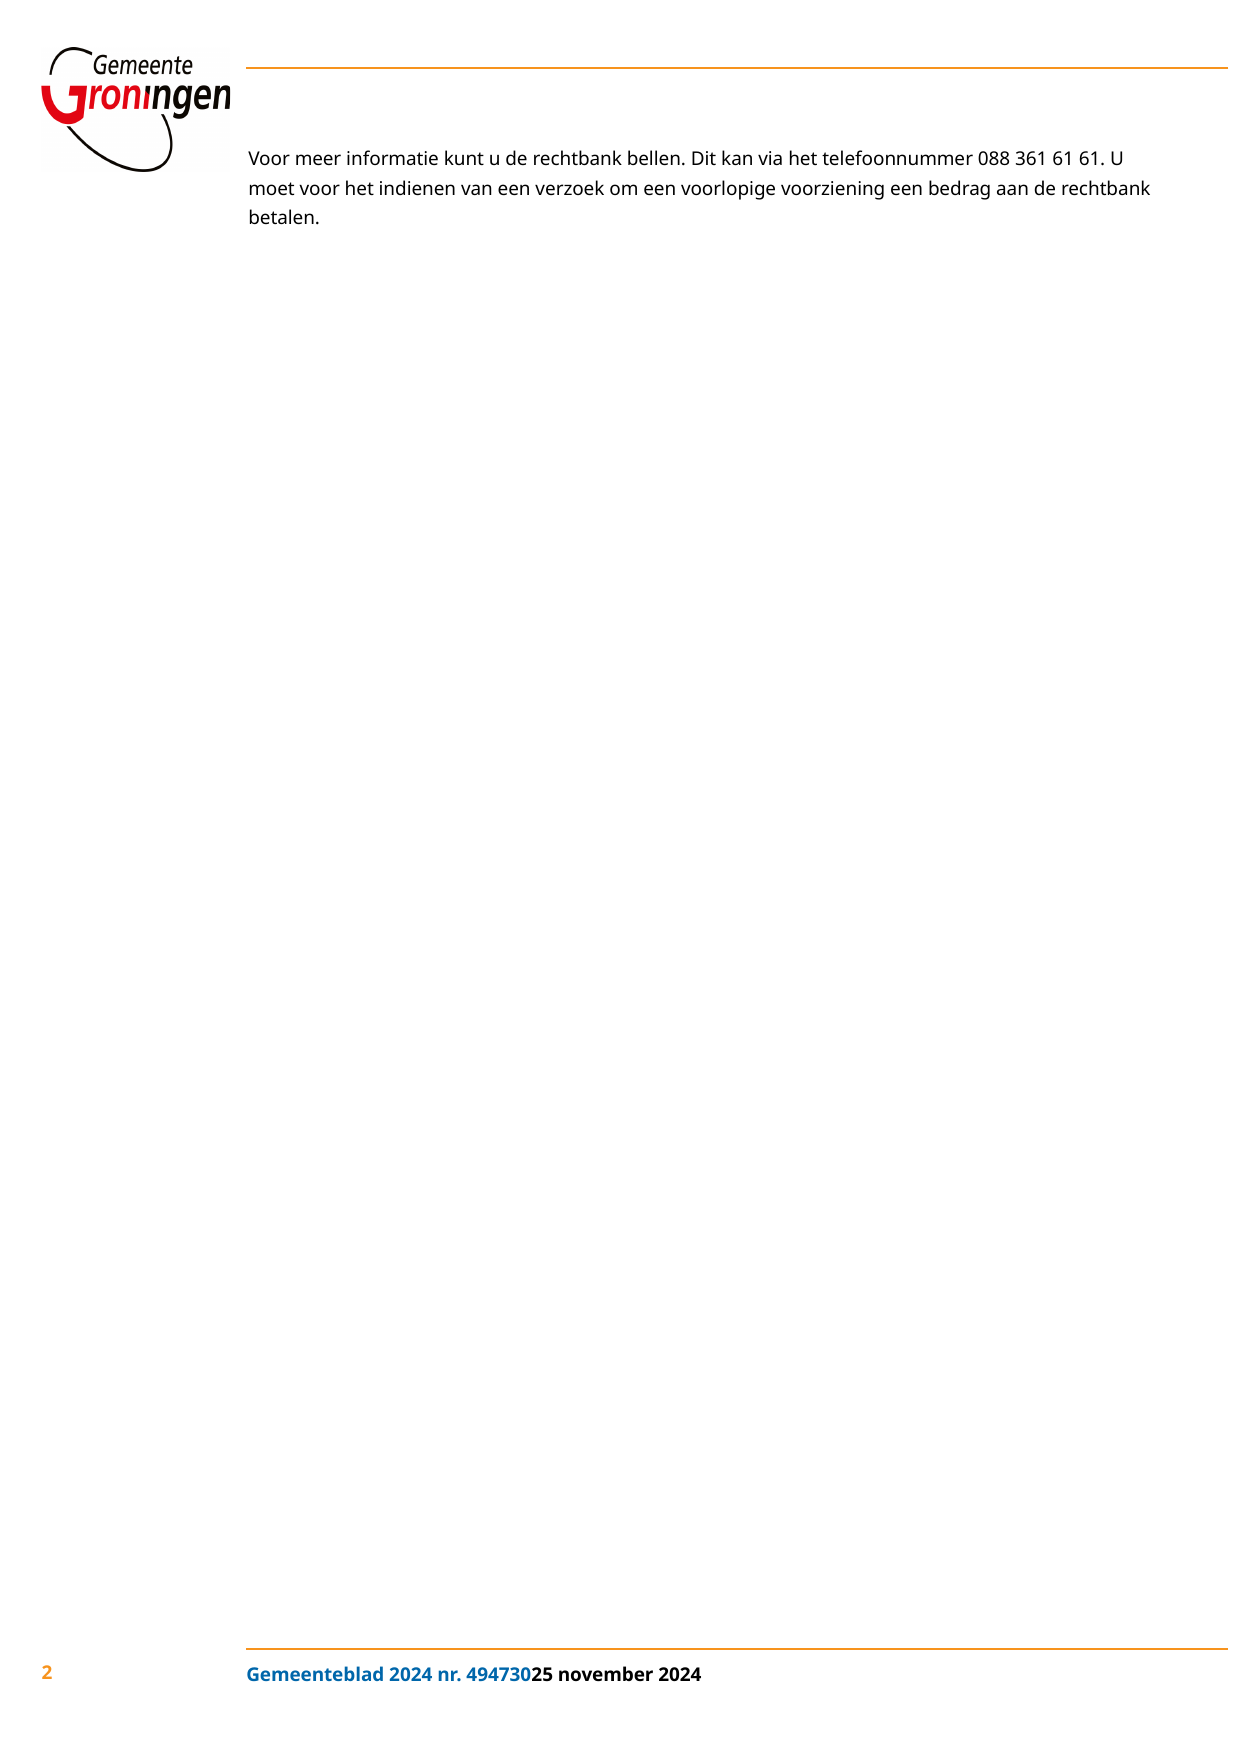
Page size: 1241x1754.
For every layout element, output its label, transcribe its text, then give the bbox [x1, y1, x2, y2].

picture [41, 47, 231, 172]
text Voor meer informatie kunt u de rechtbank bellen. Dit kan via het telefoonnummer 088 361 61 61. U moet voor het indienen van een verzoek om een voorlopige voorziening een bedrag aan de rechtbank betalen. [248, 145, 1152, 230]
